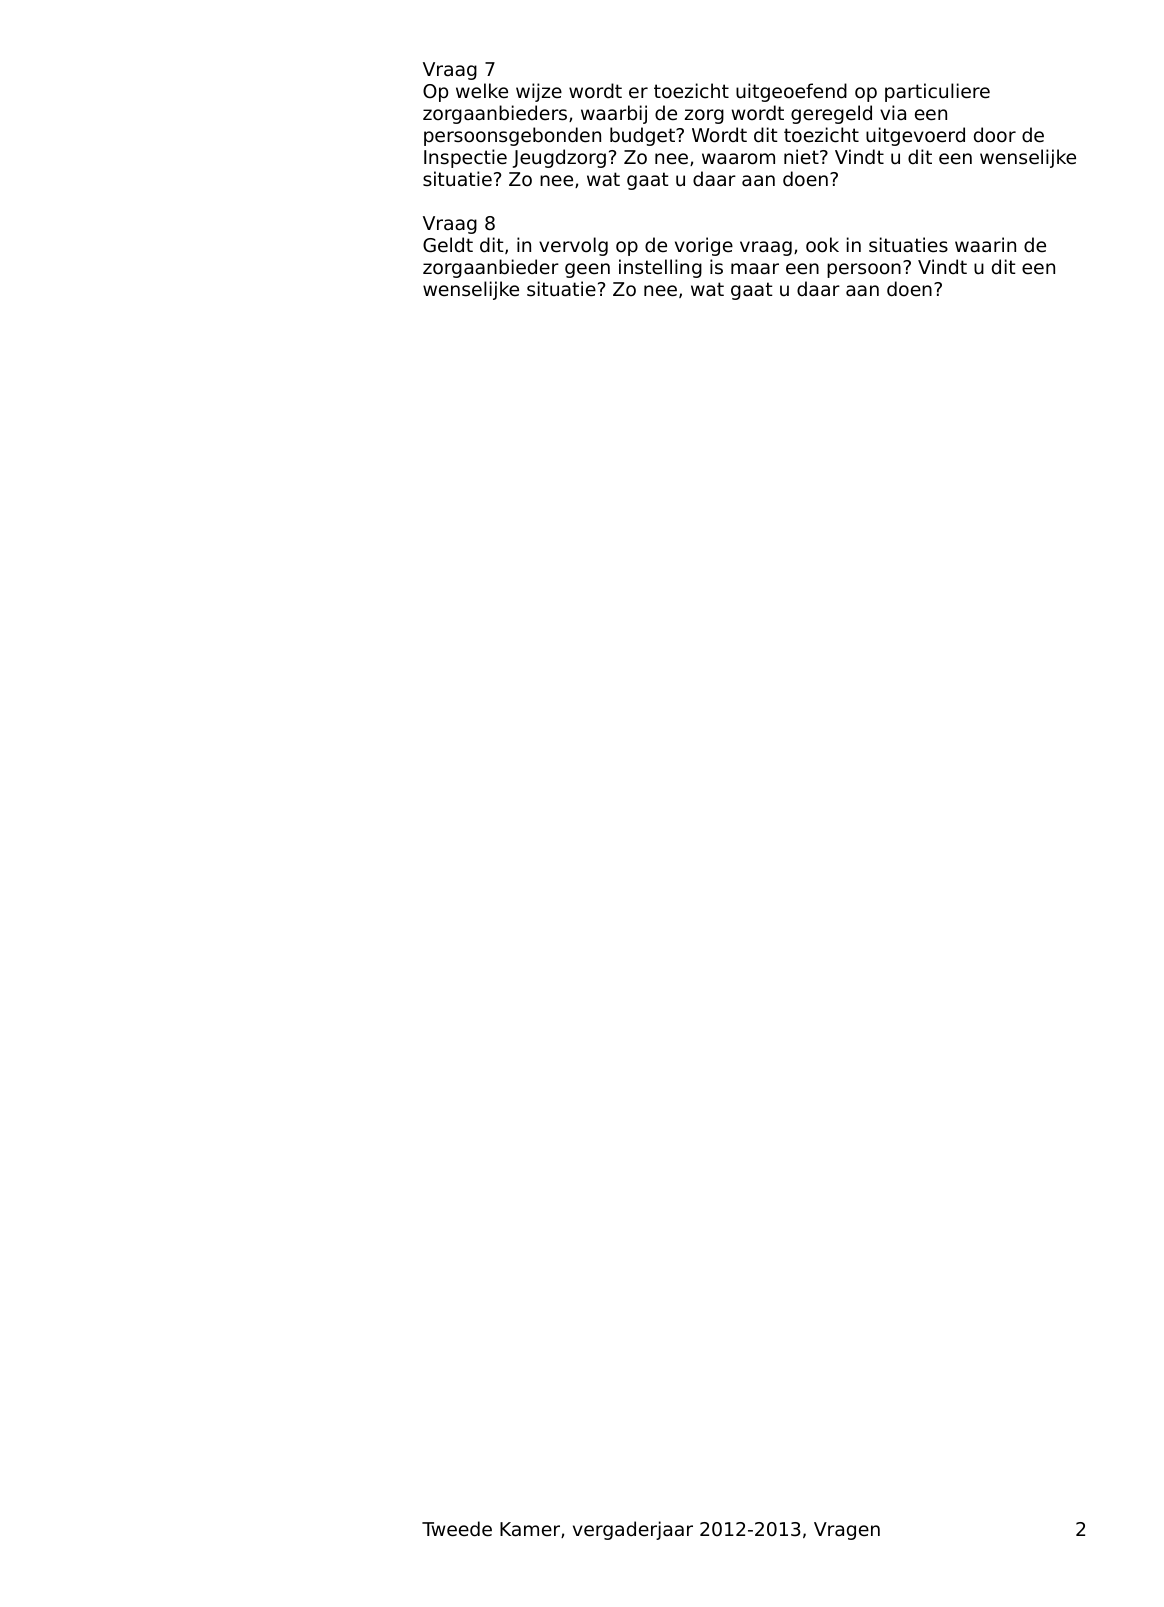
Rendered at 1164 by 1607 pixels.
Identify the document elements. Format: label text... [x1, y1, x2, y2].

text Op welke wijze wordt er toezicht uitgeoefend op particuliere zorgaanbieders, waarbij de zorg wordt geregeld via een persoonsgebonden budget? Wordt dit toezicht uitgevoerd door de Inspectie Jeugdzorg? Zo nee, waarom niet? Vindt u dit een wenselijke situatie? Zo nee, wat gaat u daar aan doen? [422, 81, 1087, 191]
text Vraag 8 [422, 213, 1087, 235]
text Geldt dit, in vervolg op de vorige vraag, ook in situaties waarin de zorgaanbieder geen instelling is maar een persoon? Vindt u dit een wenselijke situatie? Zo nee, wat gaat u daar aan doen? [422, 235, 1087, 301]
text Vraag 7 [422, 59, 1087, 81]
